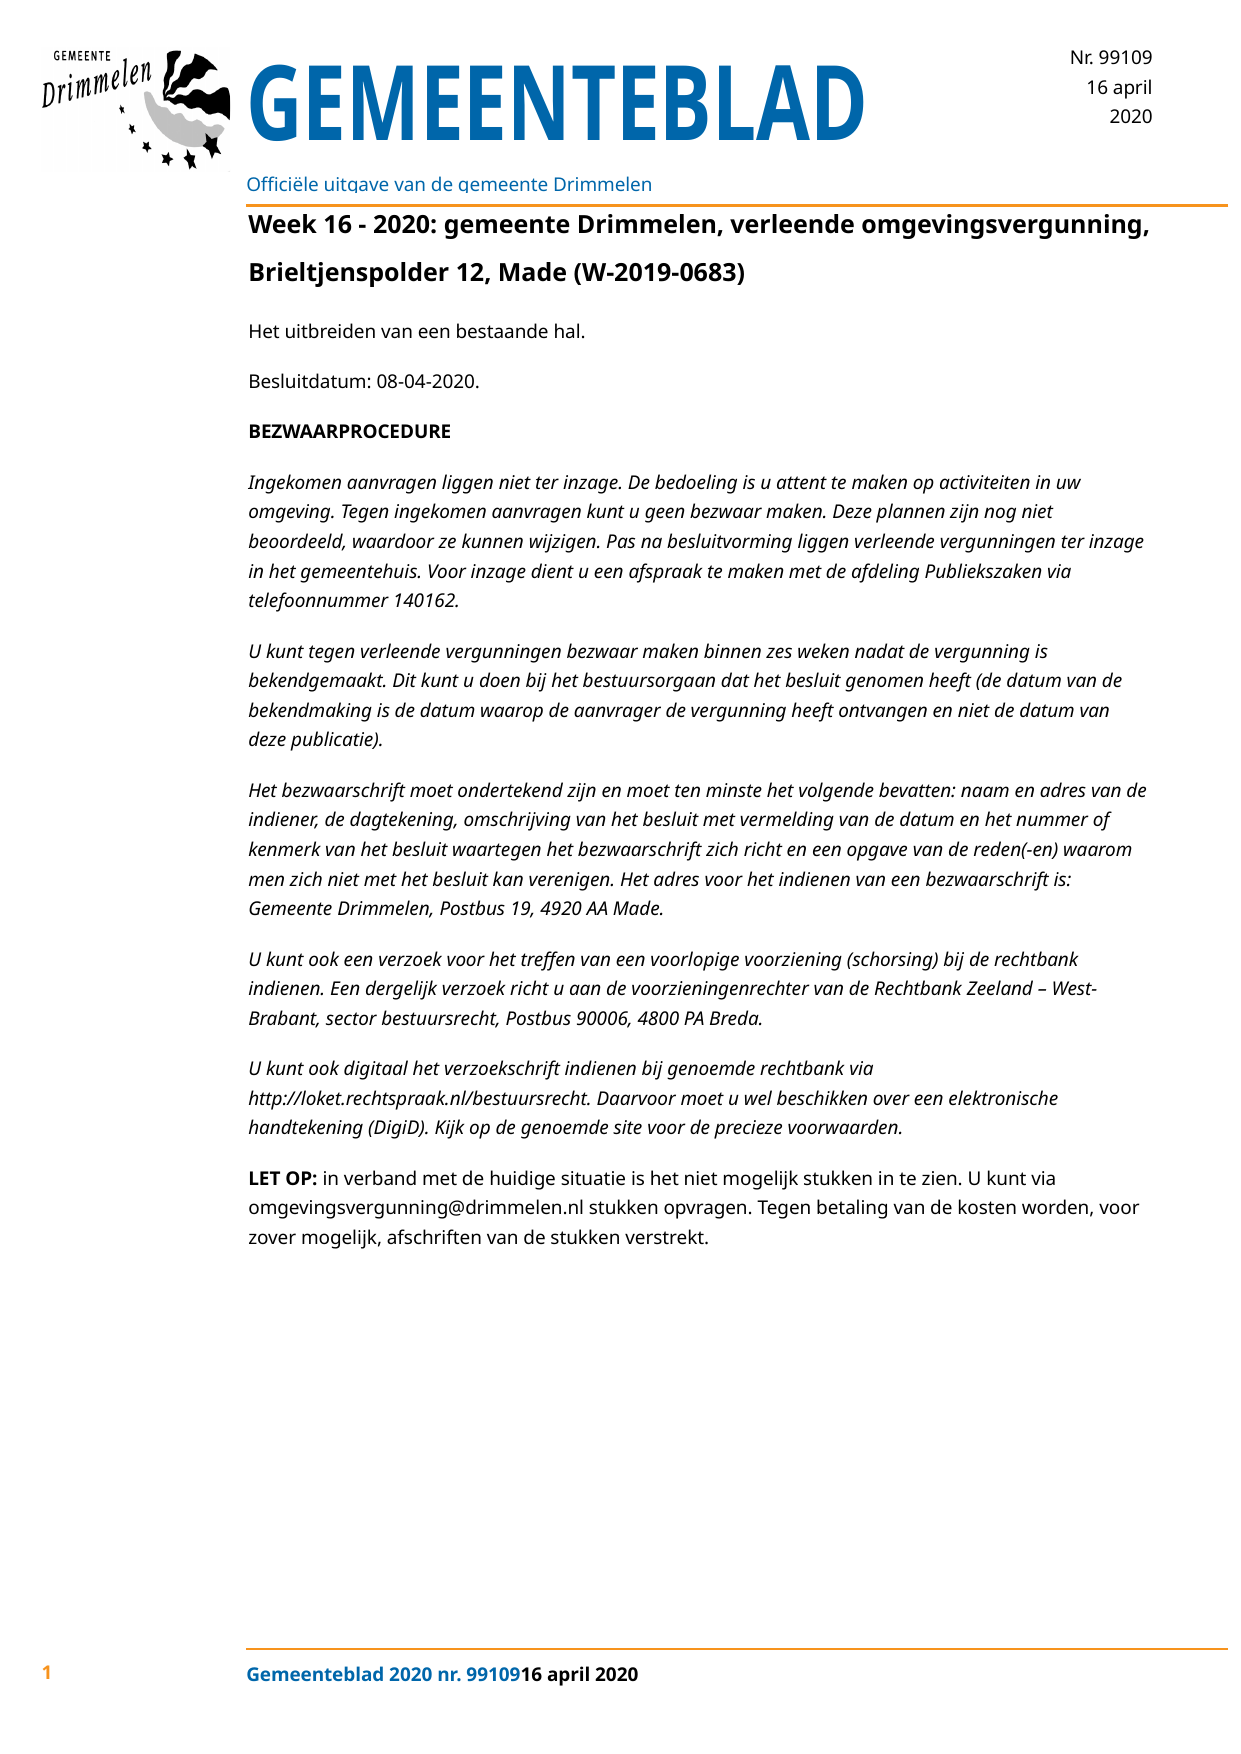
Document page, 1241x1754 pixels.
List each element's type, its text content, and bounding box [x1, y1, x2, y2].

text LET OP: in verband met de huidige situatie is het niet mogelijk stukken in te zien. U kunt via omgevingsvergunning@drimmelen.nl stukken opvragen. Tegen betaling van de kosten worden, voor zover mogelijk, afschriften van de stukken verstrekt. [248, 1165, 1152, 1250]
text Besluitdatum: 08-04-2020. [248, 368, 1152, 394]
text Het uitbreiden van een bestaande hal. [248, 318, 1152, 344]
text BEZWAARPROCEDURE [248, 419, 1152, 444]
text Het bezwaarschrift moet ondertekend zijn en moet ten minste het volgende bevatten: naam en adres van de indiener, de dagtekening, omschrijving van het besluit met vermelding van de datum en het nummer of kenmerk van het besluit waartegen het bezwaarschrift zich richt en een opgave van de reden(-en) waarom men zich niet met het besluit kan verenigen. Het adres voor het indienen van een bezwaarschrift is: Gemeente Drimmelen, Postbus 19, 4920 AA Made. [248, 777, 1152, 921]
picture [41, 47, 231, 172]
text U kunt tegen verleende vergunningen bezwaar maken binnen zes weken nadat de vergunning is bekendgemaakt. Dit kunt u doen bij het bestuursorgaan dat het besluit genomen heeft (de datum van de bekendmaking is de datum waarop de aanvrager de vergunning heeft ontvangen en niet de datum van deze publicatie). [248, 638, 1152, 752]
text U kunt ook digitaal het verzoekschrift indienen bij genoemde rechtbank via http://loket.rechtspraak.nl/bestuursrecht. Daarvoor moet u wel beschikken over een elektronische handtekening (DigiD). Kijk op de genoemde site voor de precieze voorwaarden. [248, 1055, 1152, 1140]
text U kunt ook een verzoek voor het treffen van een voorlopige voorziening (schorsing) bij de rechtbank indienen. Een dergelijk verzoek richt u aan de voorzieningenrechter van de Rechtbank Zeeland – West-Brabant, sector bestuursrecht, Postbus 90006, 4800 PA Breda. [248, 946, 1152, 1031]
text Ingekomen aanvragen liggen niet ter inzage. De bedoeling is u attent te maken op activiteiten in uw omgeving. Tegen ingekomen aanvragen kunt u geen bezwaar maken. Deze plannen zijn nog niet beoordeeld, waardoor ze kunnen wijzigen. Pas na besluitvorming liggen verleende vergunningen ter inzage in het gemeentehuis. Voor inzage dient u een afspraak te maken met de afdeling Publiekszaken via telefoonnummer 140162. [248, 469, 1152, 613]
text Week 16 - 2020: gemeente Drimmelen, verleende omgevingsvergunning, Brieltjenspolder 12, Made (W-2019-0683) [248, 207, 1152, 288]
